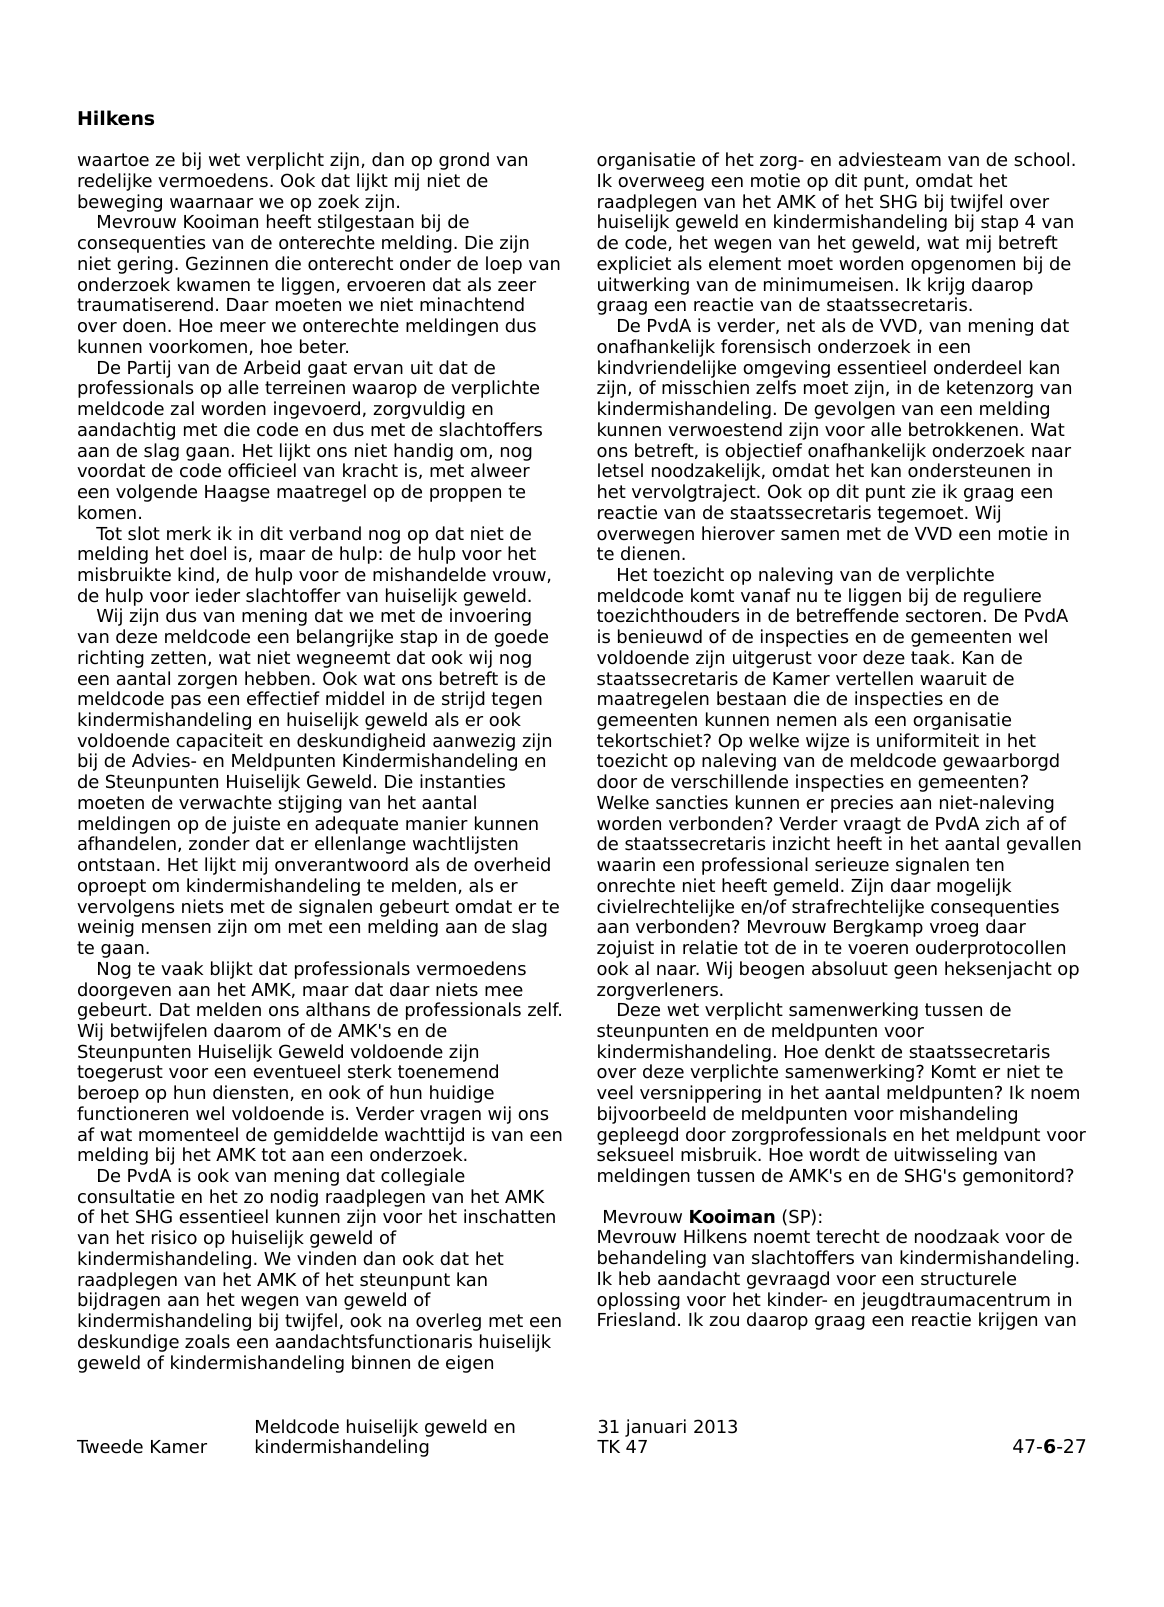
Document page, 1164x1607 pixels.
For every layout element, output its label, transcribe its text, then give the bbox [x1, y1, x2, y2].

text Nog te vaak blijkt dat professionals vermoedens doorgeven aan het AMK, maar dat daar niets mee gebeurt. Dat melden ons althans de professionals zelf. Wij betwijfelen daarom of de AMK's en de Steunpunten Huiselijk Geweld voldoende zijn toegerust voor een eventueel sterk toenemend beroep op hun diensten, en ook of hun huidige functioneren wel voldoende is. Verder vragen wij ons af wat momenteel de gemiddelde wachttijd is van een melding bij het AMK tot aan een onderzoek. [77, 959, 567, 1166]
text Het toezicht op naleving van de verplichte meldcode komt vanaf nu te liggen bij de reguliere toezichthouders in de betreffende sectoren. De PvdA is benieuwd of de inspecties en de gemeenten wel voldoende zijn uitgerust voor deze taak. Kan de staatssecretaris de Kamer vertellen waaruit de maatregelen bestaan die de inspecties en de gemeenten kunnen nemen als een organisatie tekortschiet? Op welke wijze is uniformiteit in het toezicht op naleving van de meldcode gewaarborgd door de verschillende inspecties en gemeenten? Welke sancties kunnen er precies aan niet-naleving worden verbonden? Verder vraagt de PvdA zich af of de staatssecretaris inzicht heeft in het aantal gevallen waarin een professional serieuze signalen ten onrechte niet heeft gemeld. Zijn daar mogelijk civielrechtelijke en/of strafrechtelijke consequenties aan verbonden? Mevrouw Bergkamp vroeg daar zojuist in relatie tot de in te voeren ouderprotocollen ook al naar. Wij beogen absoluut geen heksenjacht op zorgverleners. [596, 565, 1087, 1000]
text Mevrouw Hilkens noemt terecht de noodzaak voor de behandeling van slachtoffers van kindermishandeling. Ik heb aandacht gevraagd voor een structurele oplossing voor het kinder- en jeugdtraumacentrum in Friesland. Ik zou daarop graag een reactie krijgen van [596, 1227, 1087, 1331]
text De Partij van de Arbeid gaat ervan uit dat de professionals op alle terreinen waarop de verplichte meldcode zal worden ingevoerd, zorgvuldig en aandachtig met die code en dus met de slachtoffers aan de slag gaan. Het lijkt ons niet handig om, nog voordat de code officieel van kracht is, met alweer een volgende Haagse maatregel op de proppen te komen. [77, 357, 567, 523]
text Deze wet verplicht samenwerking tussen de steunpunten en de meldpunten voor kindermishandeling. Hoe denkt de staatssecretaris over deze verplichte samenwerking? Komt er niet te veel versnippering in het aantal meldpunten? Ik noem bijvoorbeeld de meldpunten voor mishandeling gepleegd door zorgprofessionals en het meldpunt voor seksueel misbruik. Hoe wordt de uitwisseling van meldingen tussen de AMK's en de SHG's gemonitord? [596, 1000, 1087, 1187]
text De PvdA is ook van mening dat collegiale consultatie en het zo nodig raadplegen van het AMK of het SHG essentieel kunnen zijn voor het inschatten van het risico op huiselijk geweld of kindermishandeling. We vinden dan ook dat het raadplegen van het AMK of het steunpunt kan bijdragen aan het wegen van geweld of kindermishandeling bij twijfel, ook na overleg met een deskundige zoals een aandachtsfunctionaris huiselijk geweld of kindermishandeling binnen de eigen [77, 1166, 567, 1373]
text Mevrouw Kooiman heeft stilgestaan bij de consequenties van de onterechte melding. Die zijn niet gering. Gezinnen die onterecht onder de loep van onderzoek kwamen te liggen, ervoeren dat als zeer traumatiserend. Daar moeten we niet minachtend over doen. Hoe meer we onterechte meldingen dus kunnen voorkomen, hoe beter. [77, 212, 567, 357]
text Mevrouw Kooiman (SP): [596, 1207, 1087, 1227]
text Tot slot merk ik in dit verband nog op dat niet de melding het doel is, maar de hulp: de hulp voor het misbruikte kind, de hulp voor de mishandelde vrouw, de hulp voor ieder slachtoffer van huiselijk geweld. [77, 523, 567, 606]
text Wij zijn dus van mening dat we met de invoering van deze meldcode een belangrijke stap in de goede richting zetten, wat niet wegneemt dat ook wij nog een aantal zorgen hebben. Ook wat ons betreft is de meldcode pas een effectief middel in de strijd tegen kindermishandeling en huiselijk geweld als er ook voldoende capaciteit en deskundigheid aanwezig zijn bij de Advies- en Meldpunten Kindermishandeling en de Steunpunten Huiselijk Geweld. Die instanties moeten de verwachte stijging van het aantal meldingen op de juiste en adequate manier kunnen afhandelen, zonder dat er ellenlange wachtlijsten ontstaan. Het lijkt mij onverantwoord als de overheid oproept om kindermishandeling te melden, als er vervolgens niets met de signalen gebeurt omdat er te weinig mensen zijn om met een melding aan de slag te gaan. [77, 606, 567, 959]
text organisatie of het zorg- en adviesteam van de school. Ik overweeg een motie op dit punt, omdat het raadplegen van het AMK of het SHG bij twijfel over huiselijk geweld en kindermishandeling bij stap 4 van de code, het wegen van het geweld, wat mij betreft expliciet als element moet worden opgenomen bij de uitwerking van de minimumeisen. Ik krijg daarop graag een reactie van de staatssecretaris. [596, 150, 1087, 316]
text waartoe ze bij wet verplicht zijn, dan op grond van redelijke vermoedens. Ook dat lijkt mij niet de beweging waarnaar we op zoek zijn. [77, 150, 567, 212]
text De PvdA is verder, net als de VVD, van mening dat onafhankelijk forensisch onderzoek in een kindvriendelijke omgeving essentieel onderdeel kan zijn, of misschien zelfs moet zijn, in de ketenzorg van kindermishandeling. De gevolgen van een melding kunnen verwoestend zijn voor alle betrokkenen. Wat ons betreft, is objectief onafhankelijk onderzoek naar letsel noodzakelijk, omdat het kan ondersteunen in het vervolgtraject. Ook op dit punt zie ik graag een reactie van de staatssecretaris tegemoet. Wij overwegen hierover samen met de VVD een motie in te dienen. [596, 316, 1087, 565]
